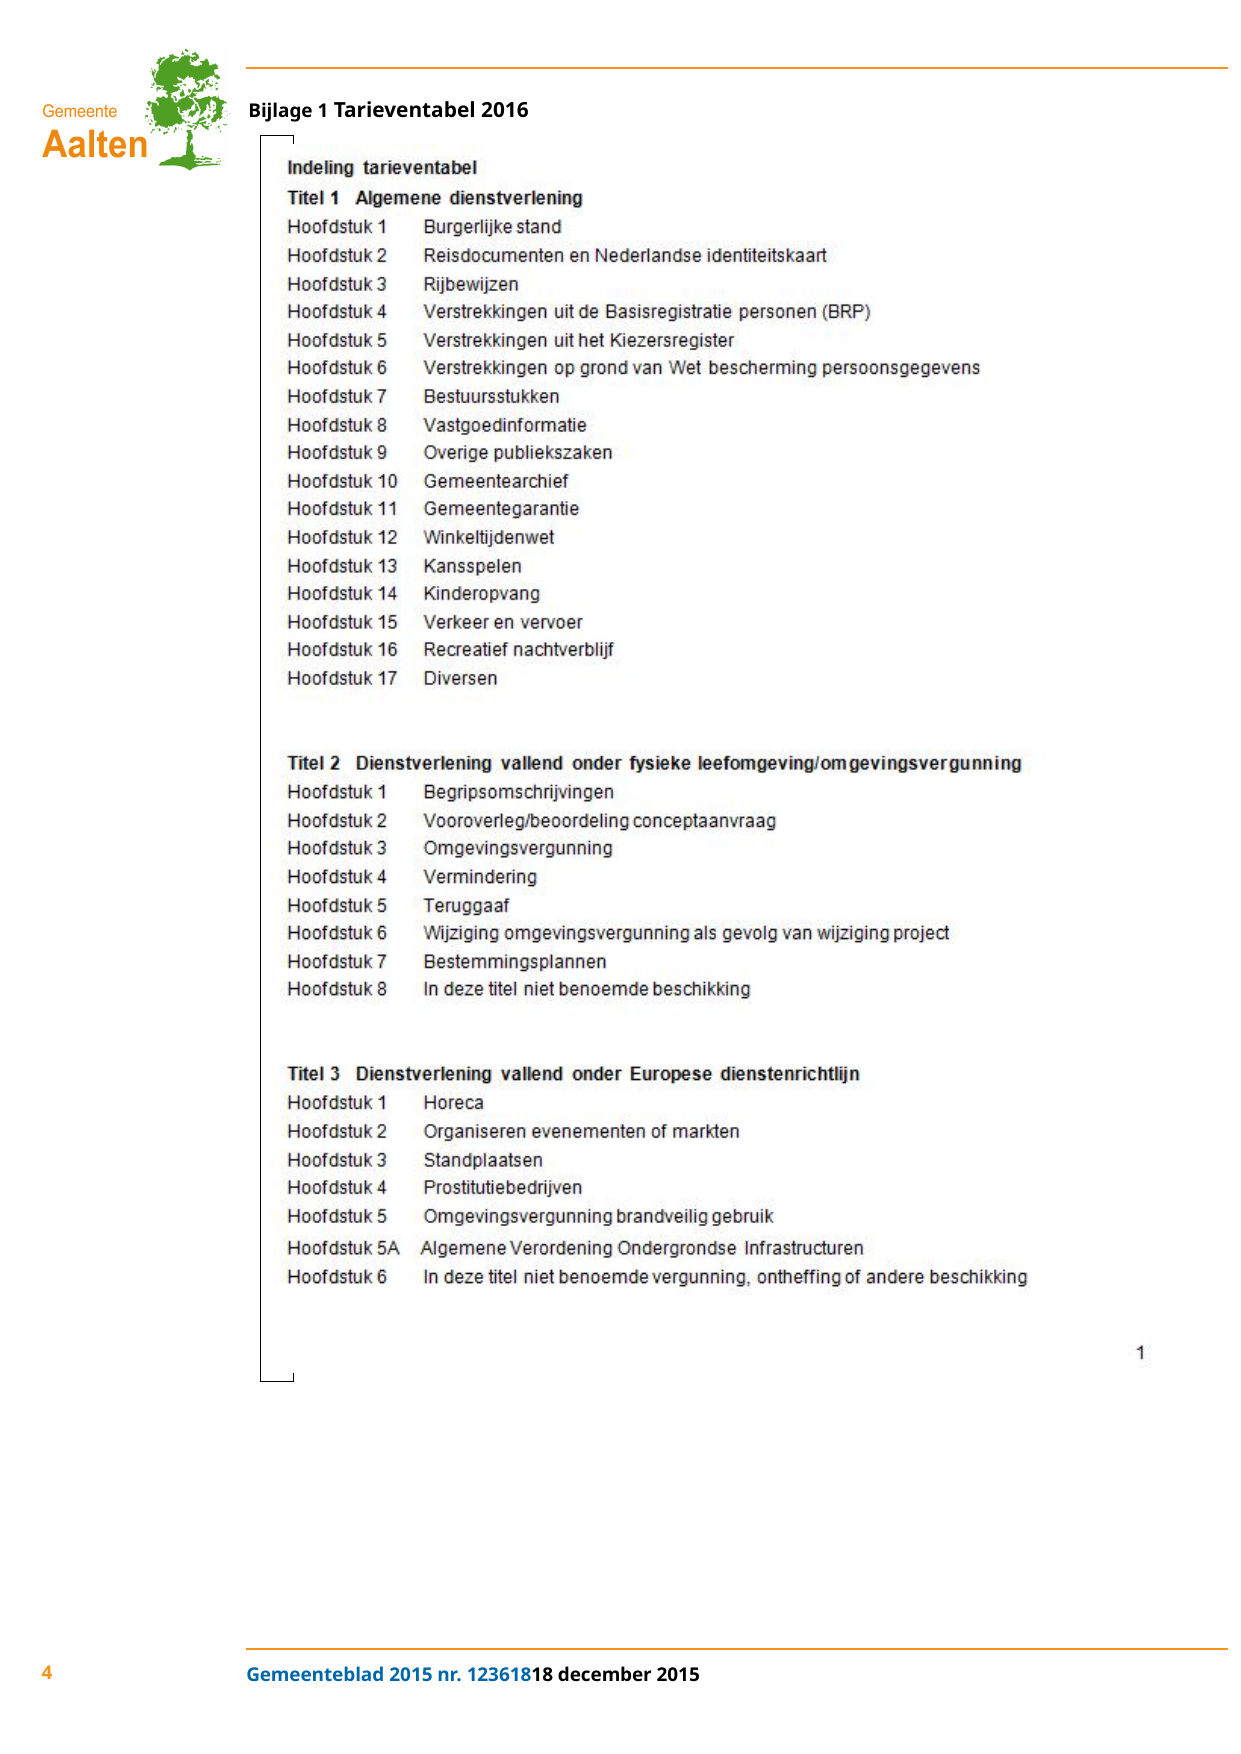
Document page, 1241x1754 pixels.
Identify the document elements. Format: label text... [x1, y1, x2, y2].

picture [268, 144, 1155, 1373]
picture [41, 47, 231, 172]
text Bijlage 1 Tarieventabel 2016 [248, 95, 1152, 123]
